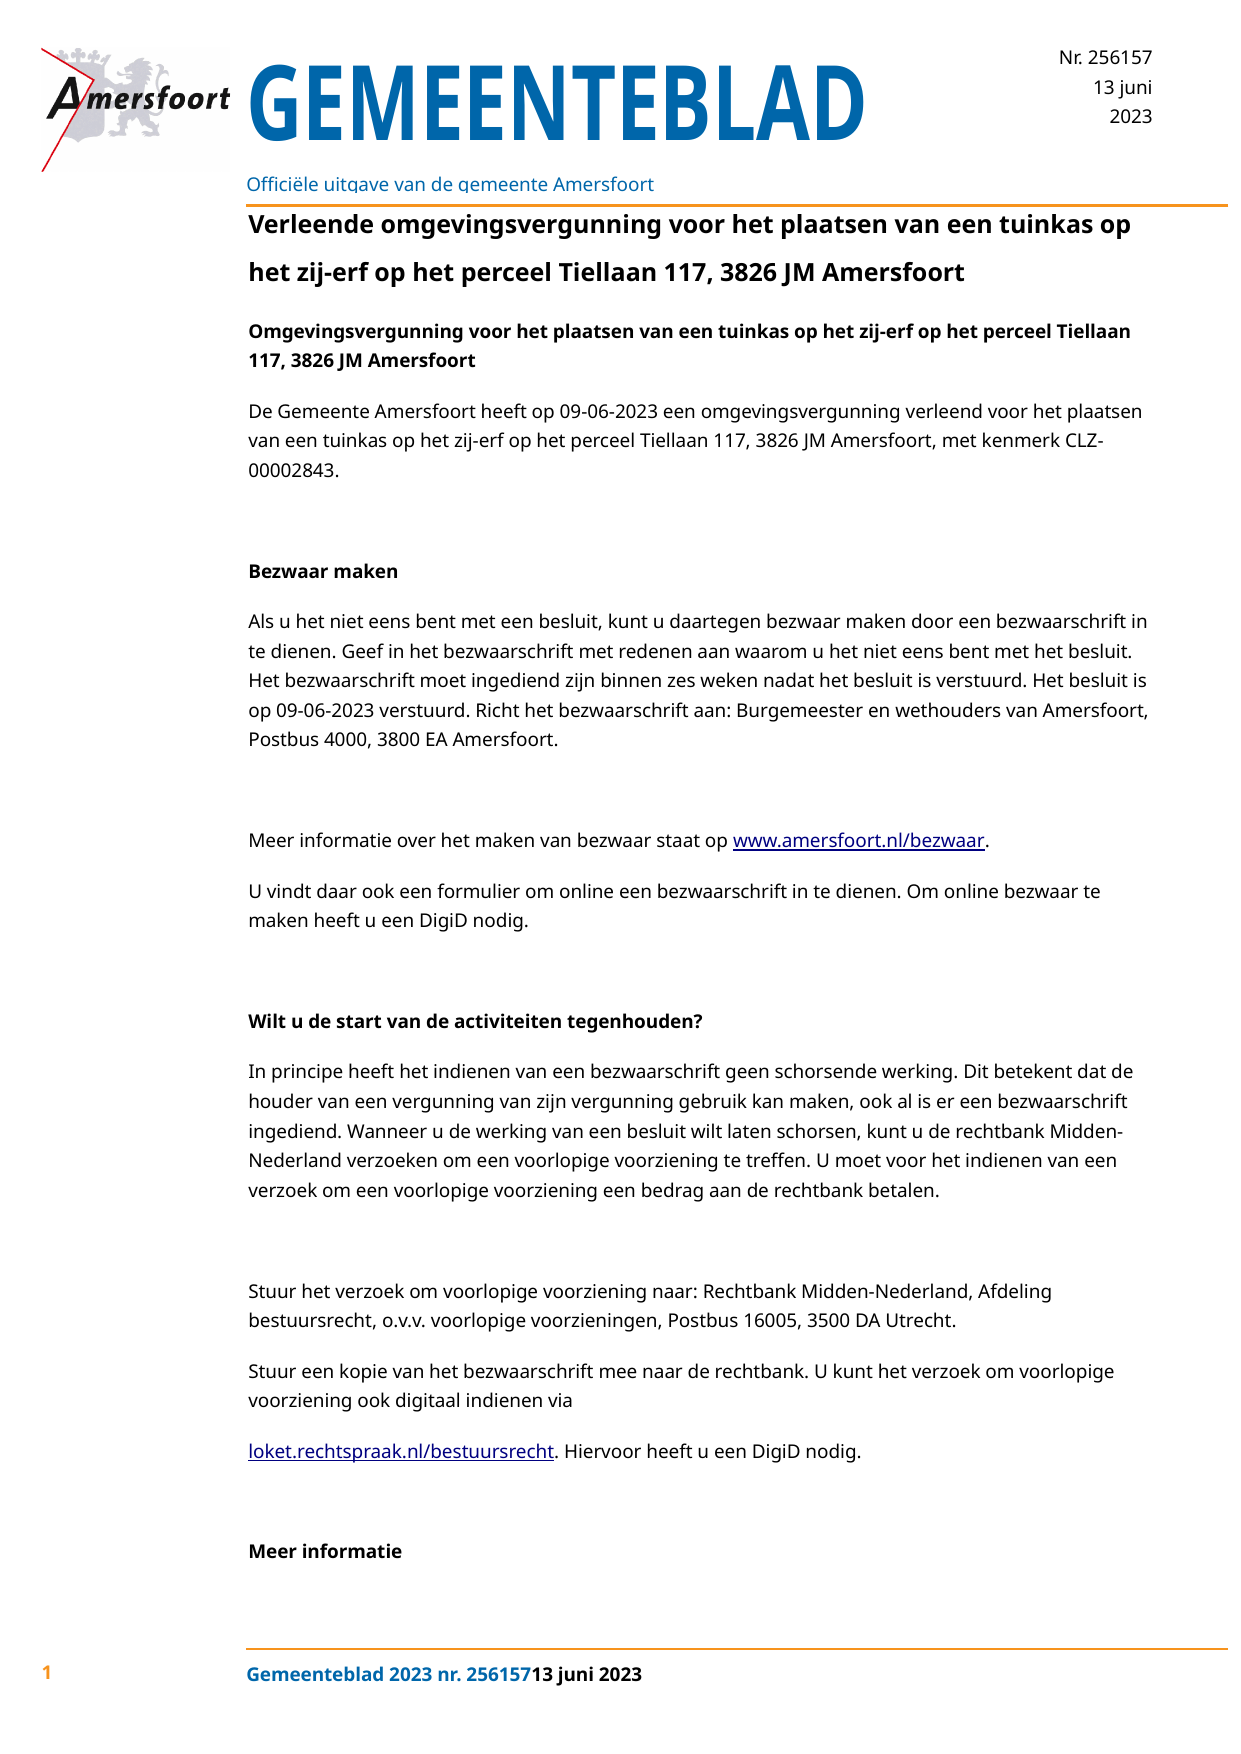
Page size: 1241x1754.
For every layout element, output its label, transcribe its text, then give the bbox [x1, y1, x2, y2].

text In principe heeft het indienen van een bezwaarschrift geen schorsende werking. Dit betekent dat de houder van een vergunning van zijn vergunning gebruik kan maken, ook al is er een bezwaarschrift ingediend. Wanneer u de werking van een besluit wilt laten schorsen, kunt u de rechtbank Midden-Nederland verzoeken om een voorlopige voorziening te treffen. U moet voor het indienen van een verzoek om een voorlopige voorziening een bedrag aan de rechtbank betalen. [248, 1059, 1152, 1203]
text Meer informatie [248, 1539, 1152, 1564]
text Verleende omgevingsvergunning voor het plaatsen van een tuinkas op het zij-erf op het perceel Tiellaan 117, 3826 JM Amersfoort [248, 207, 1152, 288]
text Wilt u de start van de activiteiten tegenhouden? [248, 1008, 1152, 1034]
text Meer informatie over het maken van bezwaar staat op www.amersfoort.nl/bezwaar. [248, 827, 1152, 853]
text Als u het niet eens bent met een besluit, kunt u daartegen bezwaar maken door een bezwaarschrift in te dienen. Geef in het bezwaarschrift met redenen aan waarom u het niet eens bent met het besluit. Het bezwaarschrift moet ingediend zijn binnen zes weken nadat het besluit is verstuurd. Het besluit is op 09-06-2023 verstuurd. Richt het bezwaarschrift aan: Burgemeester en wethouders van Amersfoort, Postbus 4000, 3800 EA Amersfoort. [248, 608, 1152, 752]
text Omgevingsvergunning voor het plaatsen van een tuinkas op het zij-erf op het perceel Tiellaan 117, 3826 JM Amersfoort [248, 318, 1152, 373]
text loket.rechtspraak.nl/bestuursrecht. Hiervoor heeft u een DigiD nodig. [248, 1438, 1152, 1464]
picture [41, 47, 231, 172]
text U vindt daar ook een formulier om online een bezwaarschrift in te dienen. Om online bezwaar te maken heeft u een DigiD nodig. [248, 878, 1152, 933]
text Bezwaar maken [248, 558, 1152, 584]
text Stuur een kopie van het bezwaarschrift mee naar de rechtbank. U kunt het verzoek om voorlopige voorziening ook digitaal indienen via [248, 1358, 1152, 1413]
text Stuur het verzoek om voorlopige voorziening naar: Rechtbank Midden-Nederland, Afdeling bestuursrecht, o.v.v. voorlopige voorzieningen, Postbus 16005, 3500 DA Utrecht. [248, 1278, 1152, 1333]
text De Gemeente Amersfoort heeft op 09-06-2023 een omgevingsvergunning verleend voor het plaatsen van een tuinkas op het zij-erf op het perceel Tiellaan 117, 3826 JM Amersfoort, met kenmerk CLZ-00002843. [248, 398, 1152, 483]
